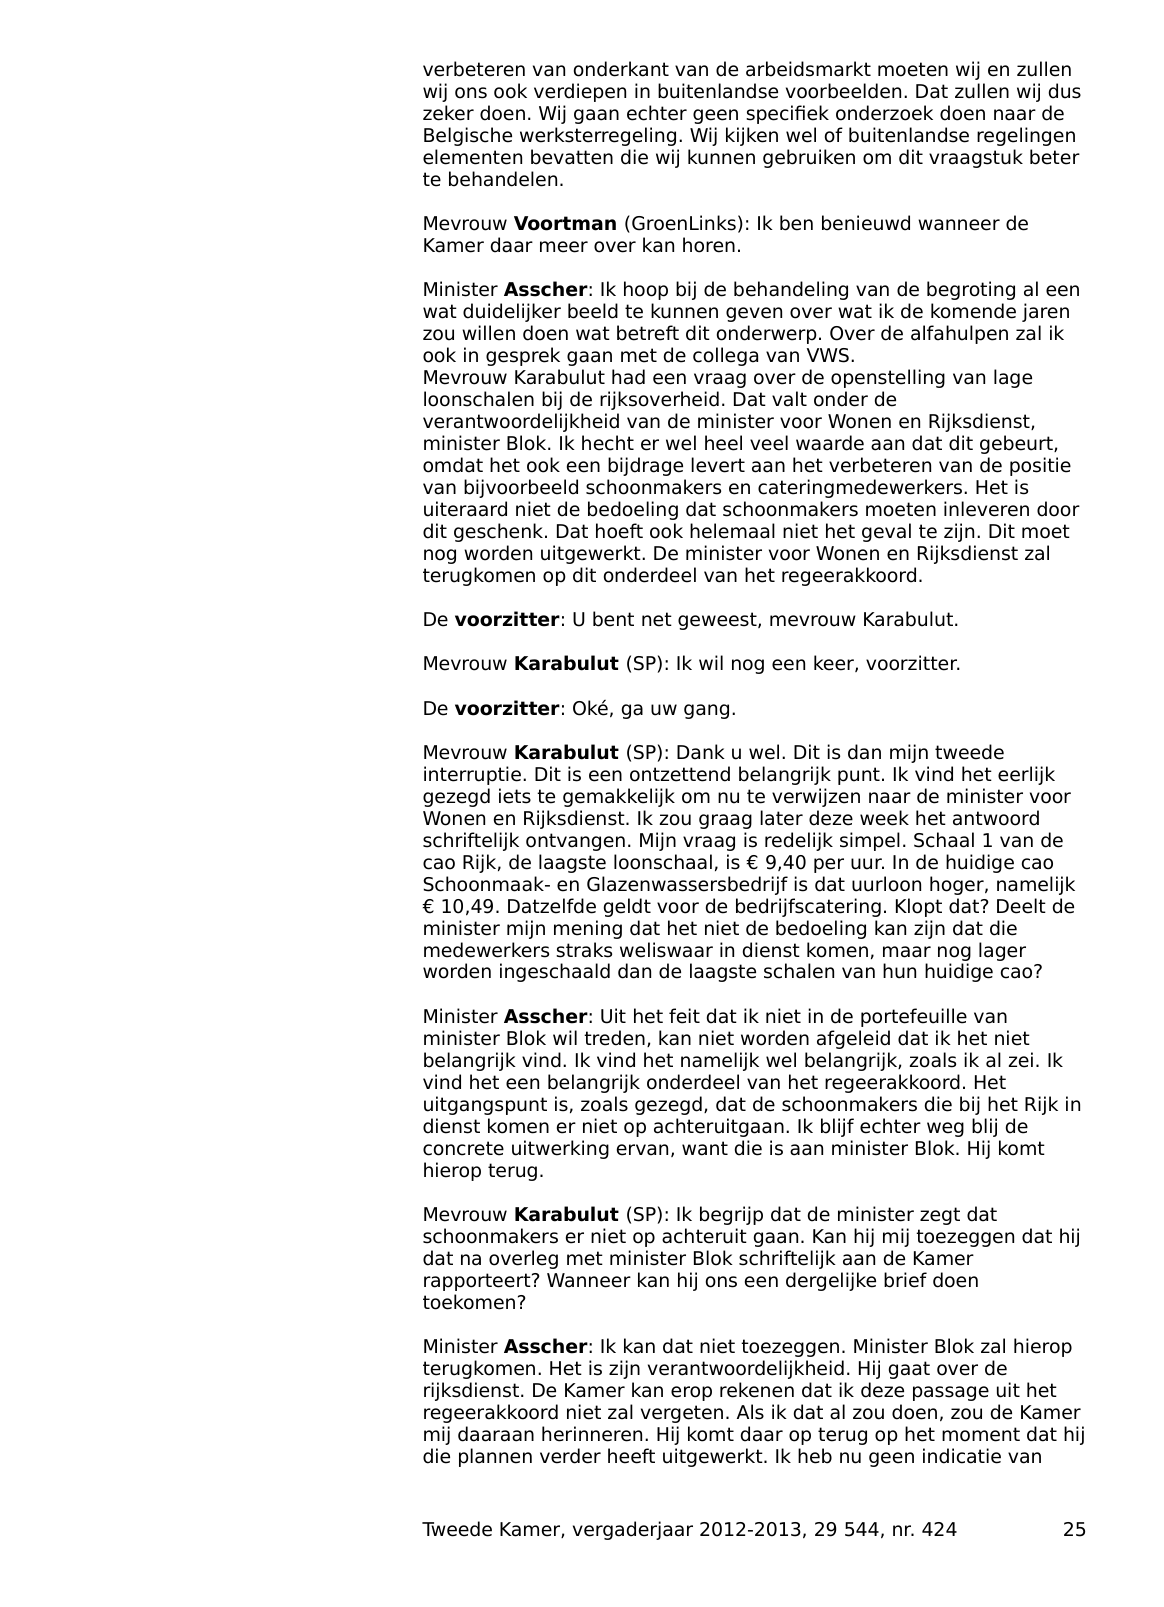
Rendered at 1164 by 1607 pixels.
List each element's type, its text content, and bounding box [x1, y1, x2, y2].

text Mevrouw Karabulut (SP): Dank u wel. Dit is dan mijn tweede interruptie. Dit is een ontzettend belangrijk punt. Ik vind het eerlijk gezegd iets te gemakkelijk om nu te verwijzen naar de minister voor Wonen en Rijksdienst. Ik zou graag later deze week het antwoord schriftelijk ontvangen. Mijn vraag is redelijk simpel. Schaal 1 van de cao Rijk, de laagste loonschaal, is € 9,40 per uur. In de huidige cao Schoonmaak- en Glazenwassersbedrijf is dat uurloon hoger, namelijk € 10,49. Datzelfde geldt voor de bedrijfscatering. Klopt dat? Deelt de minister mijn mening dat het niet de bedoeling kan zijn dat die medewerkers straks weliswaar in dienst komen, maar nog lager worden ingeschaald dan de laagste schalen van hun huidige cao? [422, 742, 1087, 983]
text Mevrouw Karabulut had een vraag over de openstelling van lage loonschalen bij de rijksoverheid. Dat valt onder de verantwoordelijkheid van de minister voor Wonen en Rijksdienst, minister Blok. Ik hecht er wel heel veel waarde aan dat dit gebeurt, omdat het ook een bijdrage levert aan het verbeteren van de positie van bijvoorbeeld schoonmakers en cateringmedewerkers. Het is uiteraard niet de bedoeling dat schoonmakers moeten inleveren door dit geschenk. Dat hoeft ook helemaal niet het geval te zijn. Dit moet nog worden uitgewerkt. De minister voor Wonen en Rijksdienst zal terugkomen op dit onderdeel van het regeerakkoord. [422, 367, 1087, 587]
text Minister Asscher: Uit het feit dat ik niet in de portefeuille van minister Blok wil treden, kan niet worden afgeleid dat ik het niet belangrijk vind. Ik vind het namelijk wel belangrijk, zoals ik al zei. Ik vind het een belangrijk onderdeel van het regeerakkoord. Het uitgangspunt is, zoals gezegd, dat de schoonmakers die bij het Rijk in dienst komen er niet op achteruitgaan. Ik blijf echter weg blij de concrete uitwerking ervan, want die is aan minister Blok. Hij komt hierop terug. [422, 1006, 1087, 1181]
text Minister Asscher: Ik kan dat niet toezeggen. Minister Blok zal hierop terugkomen. Het is zijn verantwoordelijkheid. Hij gaat over de rijksdienst. De Kamer kan erop rekenen dat ik deze passage uit het regeerakkoord niet zal vergeten. Als ik dat al zou doen, zou de Kamer mij daaraan herinneren. Hij komt daar op terug op het moment dat hij die plannen verder heeft uitgewerkt. Ik heb nu geen indicatie van [422, 1336, 1087, 1468]
text Mevrouw Voortman (GroenLinks): Ik ben benieuwd wanneer de Kamer daar meer over kan horen. [422, 213, 1087, 257]
text verbeteren van onderkant van de arbeidsmarkt moeten wij en zullen wij ons ook verdiepen in buitenlandse voorbeelden. Dat zullen wij dus zeker doen. Wij gaan echter geen specifiek onderzoek doen naar de Belgische werksterregeling. Wij kijken wel of buitenlandse regelingen elementen bevatten die wij kunnen gebruiken om dit vraagstuk beter te behandelen. [422, 59, 1087, 191]
text De voorzitter: U bent net geweest, mevrouw Karabulut. [422, 609, 1087, 631]
text Mevrouw Karabulut (SP): Ik begrijp dat de minister zegt dat schoonmakers er niet op achteruit gaan. Kan hij mij toezeggen dat hij dat na overleg met minister Blok schriftelijk aan de Kamer rapporteert? Wanneer kan hij ons een dergelijke brief doen toekomen? [422, 1204, 1087, 1313]
text Mevrouw Karabulut (SP): Ik wil nog een keer, voorzitter. [422, 653, 1087, 675]
text Minister Asscher: Ik hoop bij de behandeling van de begroting al een wat duidelijker beeld te kunnen geven over wat ik de komende jaren zou willen doen wat betreft dit onderwerp. Over de alfahulpen zal ik ook in gesprek gaan met de collega van VWS. [422, 279, 1087, 367]
text De voorzitter: Oké, ga uw gang. [422, 697, 1087, 719]
